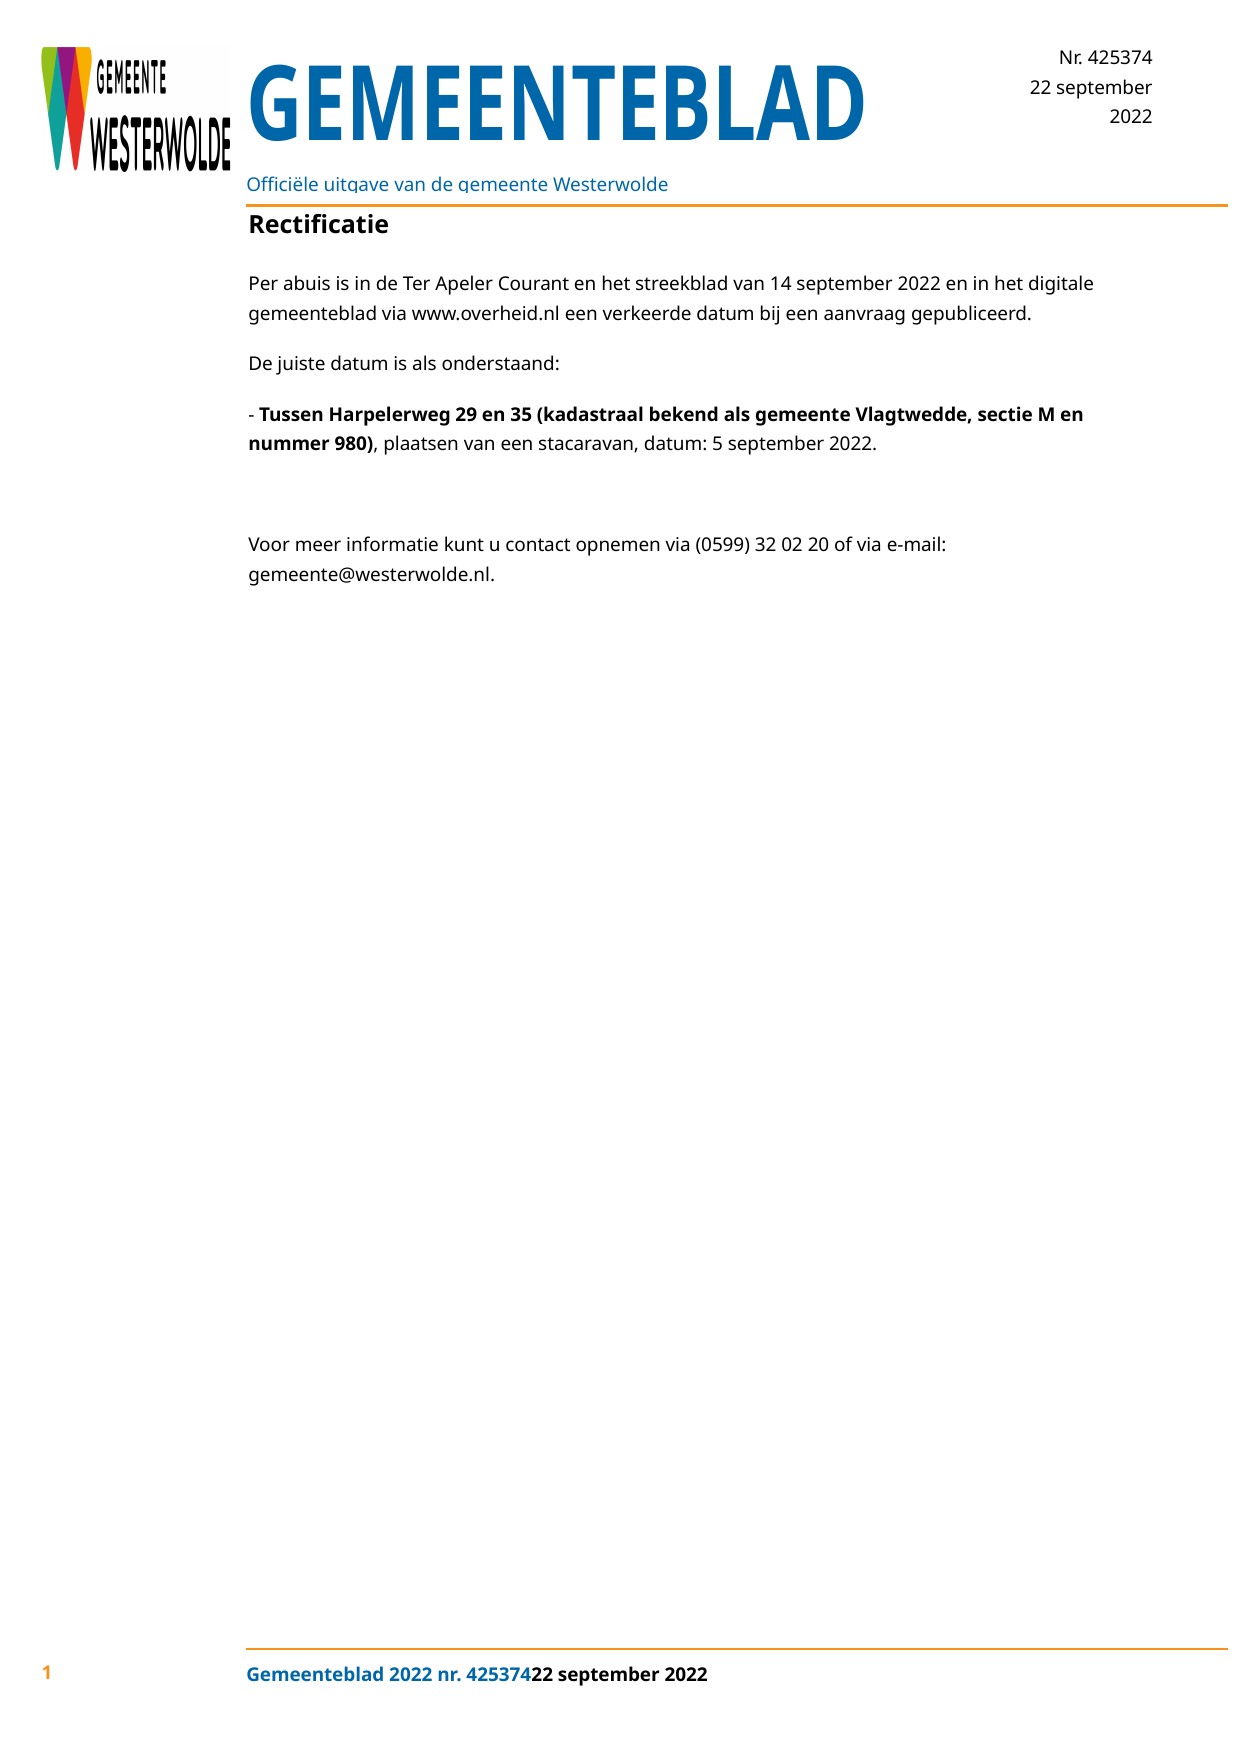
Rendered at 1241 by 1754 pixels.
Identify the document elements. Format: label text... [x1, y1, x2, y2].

text Rectificatie [248, 207, 1152, 241]
picture [41, 47, 231, 172]
text Per abuis is in de Ter Apeler Courant en het streekblad van 14 september 2022 en in het digitale gemeenteblad via www.overheid.nl een verkeerde datum bij een aanvraag gepubliceerd. [248, 270, 1152, 326]
text De juiste datum is als onderstaand: [248, 350, 1152, 376]
text - Tussen Harpelerweg 29 en 35 (kadastraal bekend als gemeente Vlagtwedde, sectie M en nummer 980), plaatsen van een stacaravan, datum: 5 september 2022. [248, 401, 1152, 456]
text Voor meer informatie kunt u contact opnemen via (0599) 32 02 20 of via e-mail: gemeente@westerwolde.nl. [248, 531, 1152, 586]
